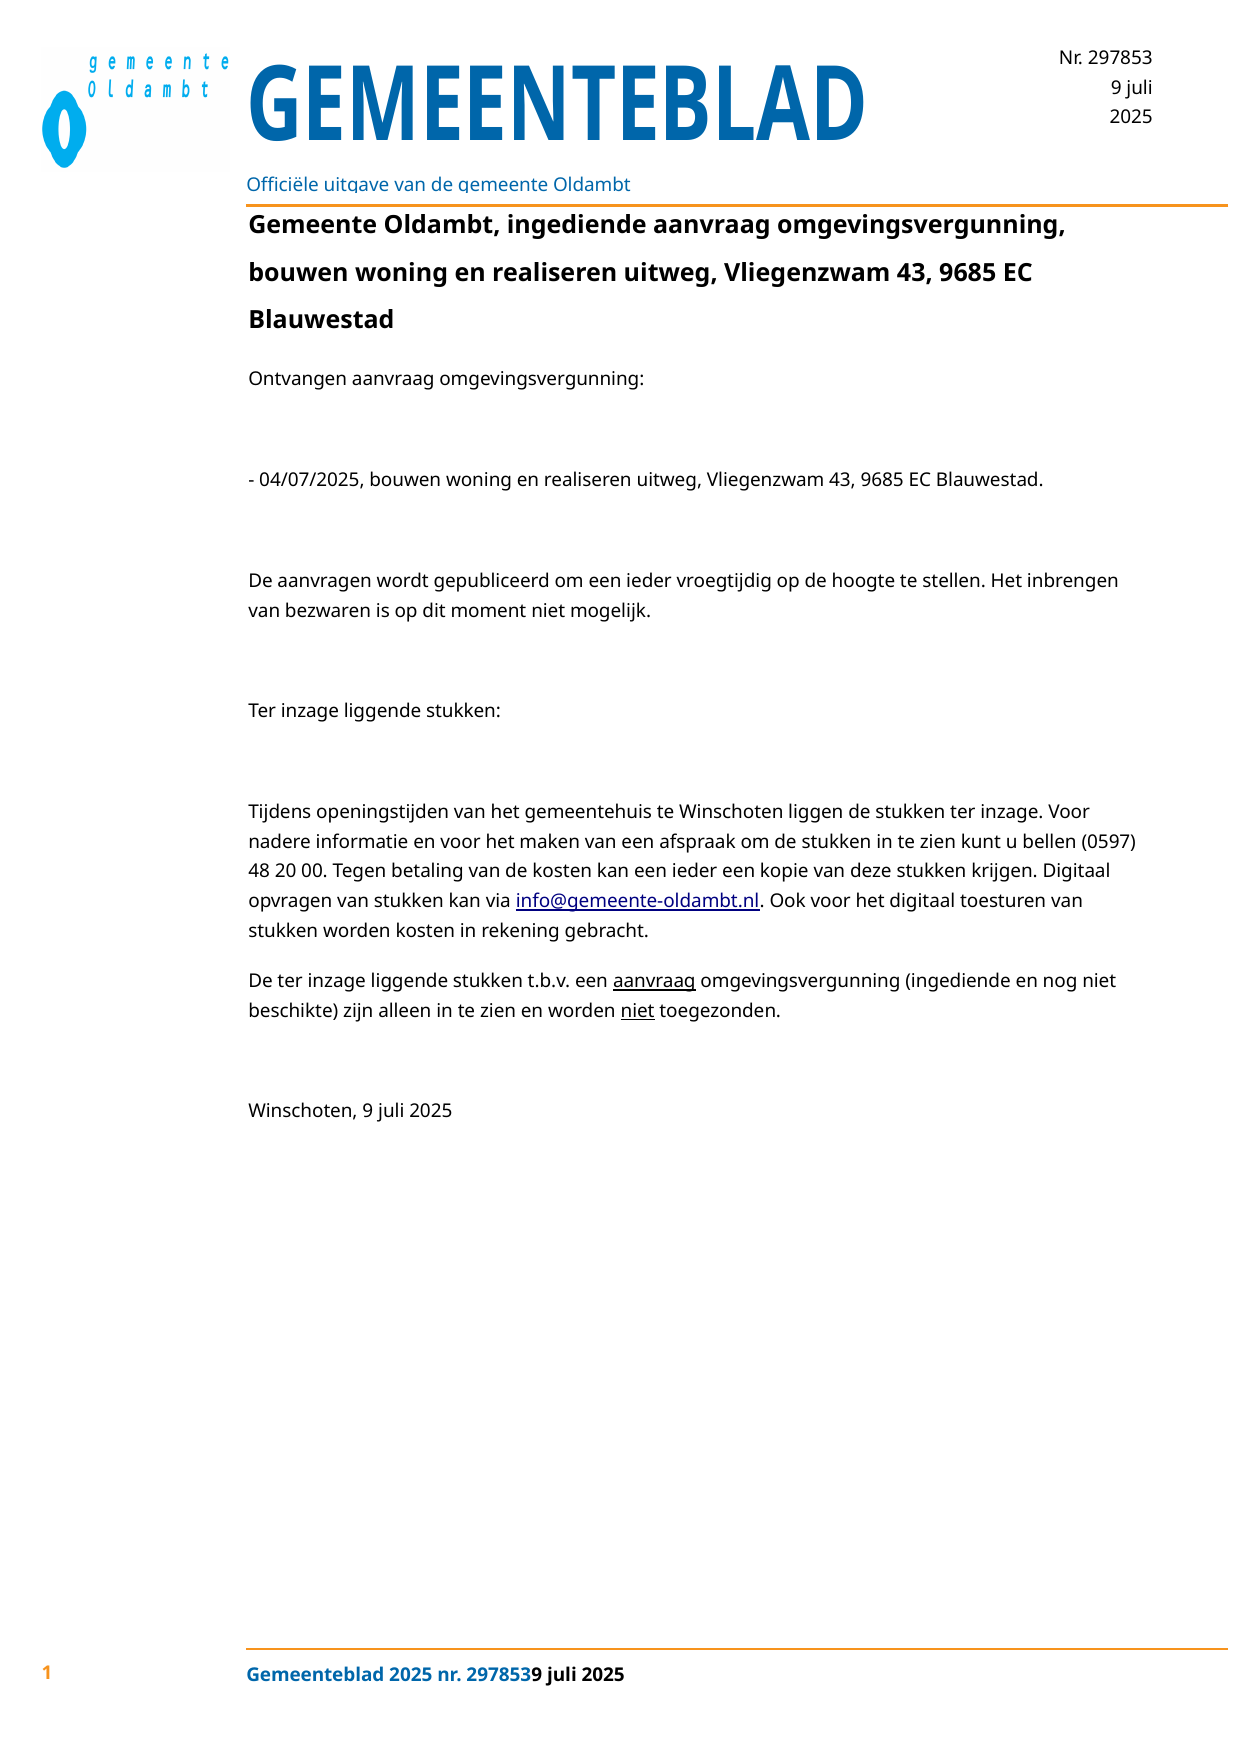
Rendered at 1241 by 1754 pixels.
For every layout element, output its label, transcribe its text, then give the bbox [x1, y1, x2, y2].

text Winschoten, 9 juli 2025 [248, 1098, 1152, 1123]
text Tijdens openingstijden van het gemeentehuis te Winschoten liggen de stukken ter inzage. Voor nadere informatie en voor het maken van een afspraak om de stukken in te zien kunt u bellen (0597) 48 20 00. Tegen betaling van de kosten kan een ieder een kopie van deze stukken krijgen. Digitaal opvragen van stukken kan via info@gemeente-oldambt.nl. Ook voor het digitaal toesturen van stukken worden kosten in rekening gebracht. [248, 798, 1152, 942]
text De ter inzage liggende stukken t.b.v. een aanvraag omgevingsvergunning (ingediende en nog niet beschikte) zijn alleen in te zien en worden niet toegezonden. [248, 967, 1152, 1022]
picture [41, 47, 231, 172]
text Ontvangen aanvraag omgevingsvergunning: [248, 366, 1152, 391]
text - 04/07/2025, bouwen woning en realiseren uitweg, Vliegenzwam 43, 9685 EC Blauwestad. [248, 466, 1152, 492]
text Ter inzage liggende stukken: [248, 698, 1152, 723]
text Gemeente Oldambt, ingediende aanvraag omgevingsvergunning, bouwen woning en realiseren uitweg, Vliegenzwam 43, 9685 EC Blauwestad [248, 207, 1152, 336]
text De aanvragen wordt gepubliceerd om een ieder vroegtijdig op de hoogte te stellen. Het inbrengen van bezwaren is op dit moment niet mogelijk. [248, 567, 1152, 622]
